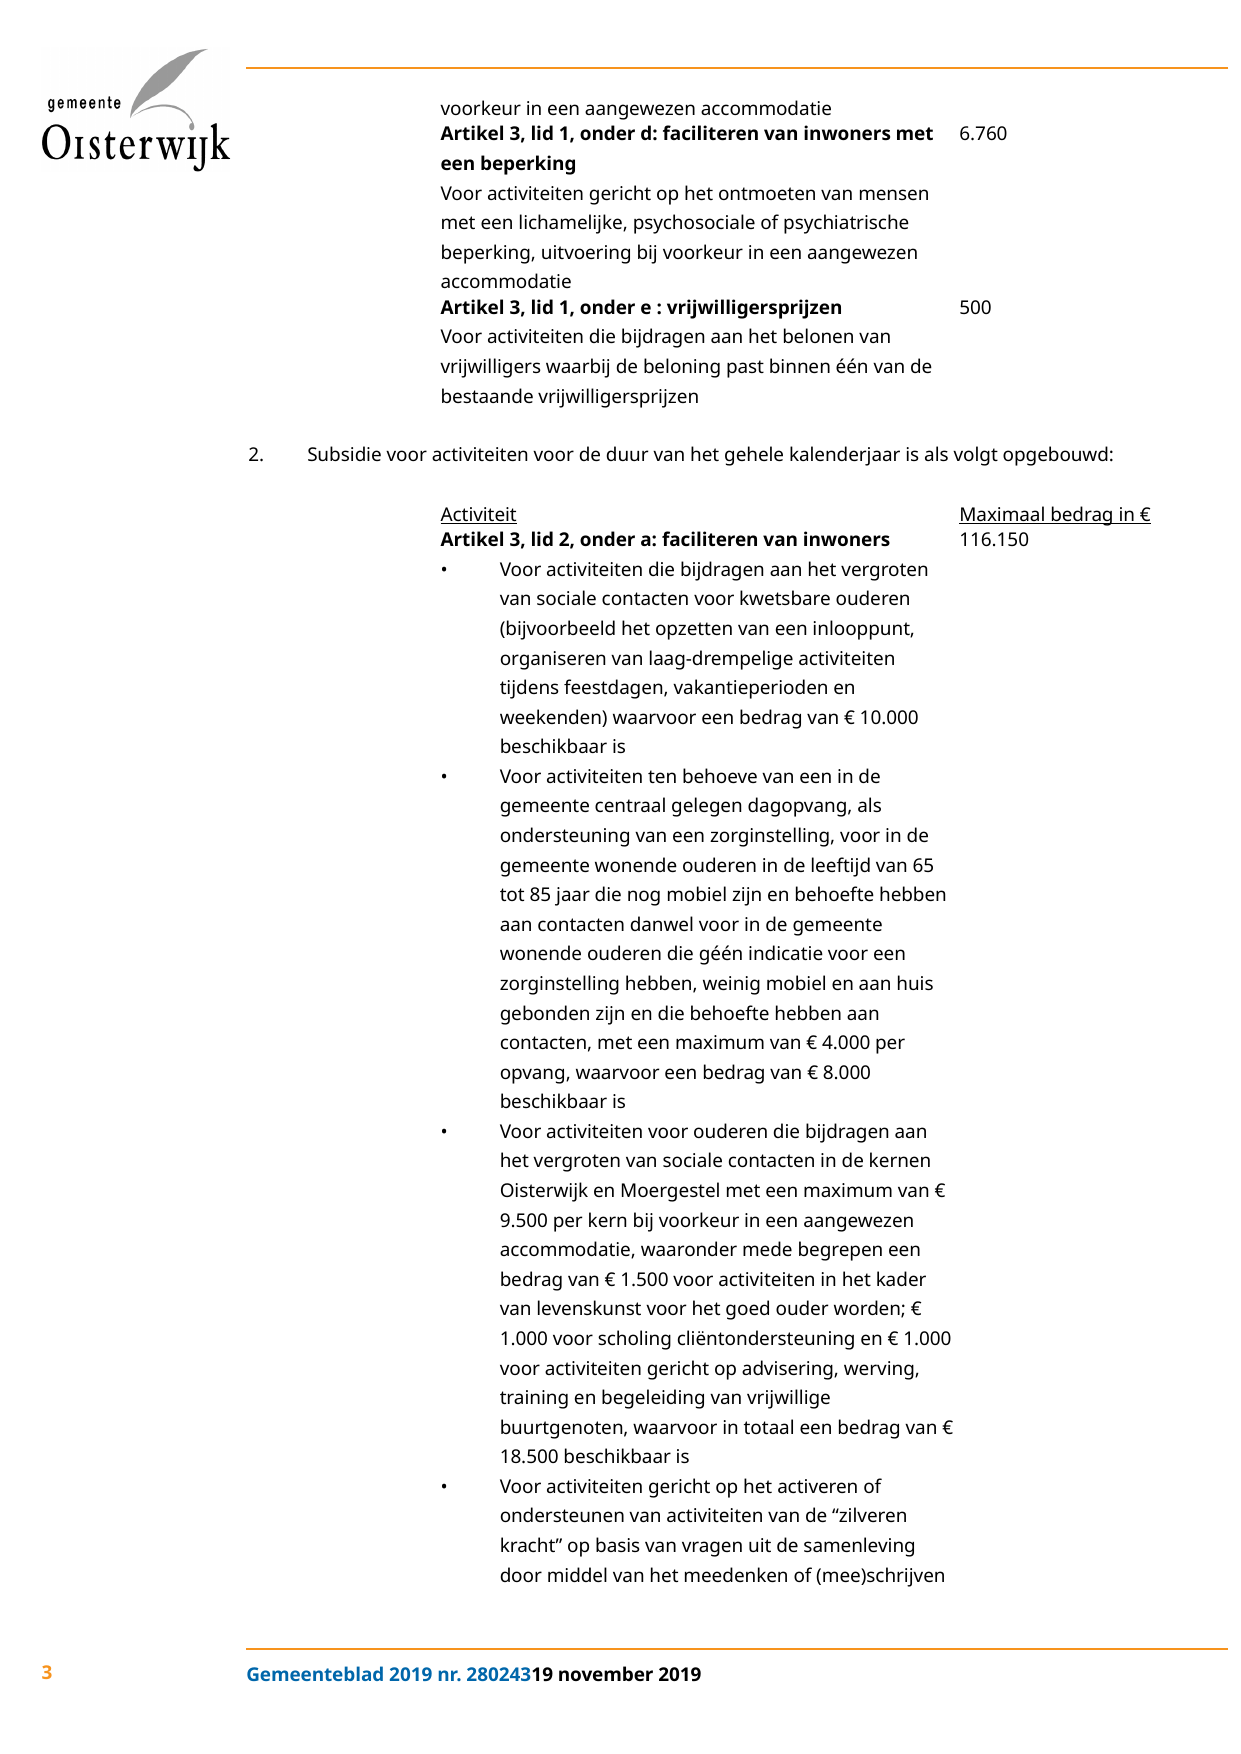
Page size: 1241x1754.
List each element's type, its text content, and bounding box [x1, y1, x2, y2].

table_cell 116.150 [959, 526, 1152, 1588]
table_cell [248, 121, 440, 294]
table_cell [248, 95, 440, 121]
table_cell [248, 294, 440, 409]
table_cell [248, 526, 440, 1588]
table_cell Artikel 3, lid 1, onder d: faciliteren van inwoners met een beperking Voor activiteiten gericht op het ontmoeten van mensen met een lichamelijke, psychosociale of psychiatrische beperking, uitvoering bij voorkeur in een aangewezen accommodatie [440, 121, 959, 294]
table_cell 500 [959, 294, 1152, 409]
list Subsidie voor activiteiten voor de duur van het gehele kalenderjaar is als volgt opgebouwd: [248, 441, 1152, 467]
table_cell Artikel 3, lid 2, onder a: faciliteren van inwoners Voor activiteiten die bijdragen aan het vergroten van sociale contacten voor kwetsbare ouderen (bijvoorbeeld het opzetten van een inlooppunt, organiseren van laag-drempelige activiteiten tijdens feestdagen, vakantieperioden en weekenden) waarvoor een bedrag van € 10.000 beschikbaar is Voor activiteiten ten behoeve van een in de gemeente centraal gelegen dagopvang, als ondersteuning van een zorginstelling, voor in de gemeente wonende ouderen in de leeftijd van 65 tot 85 jaar die nog mobiel zijn en behoefte hebben aan contacten danwel voor in de gemeente wonende ouderen die géén indicatie voor een zorginstelling hebben, weinig mobiel en aan huis gebonden zijn en die behoefte hebben aan contacten, met een maximum van € 4.000 per opvang, waarvoor een bedrag van € 8.000 beschikbaar is Voor activiteiten voor ouderen die bijdragen aan het vergroten van sociale contacten in de kernen Oisterwijk en Moergestel met een maximum van € 9.500 per kern bij voorkeur in een aangewezen accommodatie, waaronder mede begrepen een bedrag van € 1.500 voor activiteiten in het kader van levenskunst voor het goed ouder worden; € 1.000 voor scholing cliëntondersteuning en € 1.000 voor activiteiten gericht op advisering, werving, training en begeleiding van vrijwillige buurtgenoten, waarvoor in totaal een bedrag van € 18.500 beschikbaar is Voor activiteiten gericht op het activeren of ondersteunen van activiteiten van de “zilveren kracht” op basis van vragen uit de samenleving door middel van het meedenken of (mee)schrijven [440, 526, 959, 1588]
table_header Maximaal bedrag in € [959, 501, 1152, 526]
picture [41, 47, 231, 172]
table_cell voorkeur in een aangewezen accommodatie [440, 95, 959, 121]
table_cell [959, 95, 1152, 121]
table_header Activiteit [440, 501, 959, 526]
table_header [248, 501, 440, 526]
table_cell Artikel 3, lid 1, onder e : vrijwilligersprijzen Voor activiteiten die bijdragen aan het belonen van vrijwilligers waarbij de beloning past binnen één van de bestaande vrijwilligersprijzen [440, 294, 959, 409]
table_cell 6.760 [959, 121, 1152, 294]
